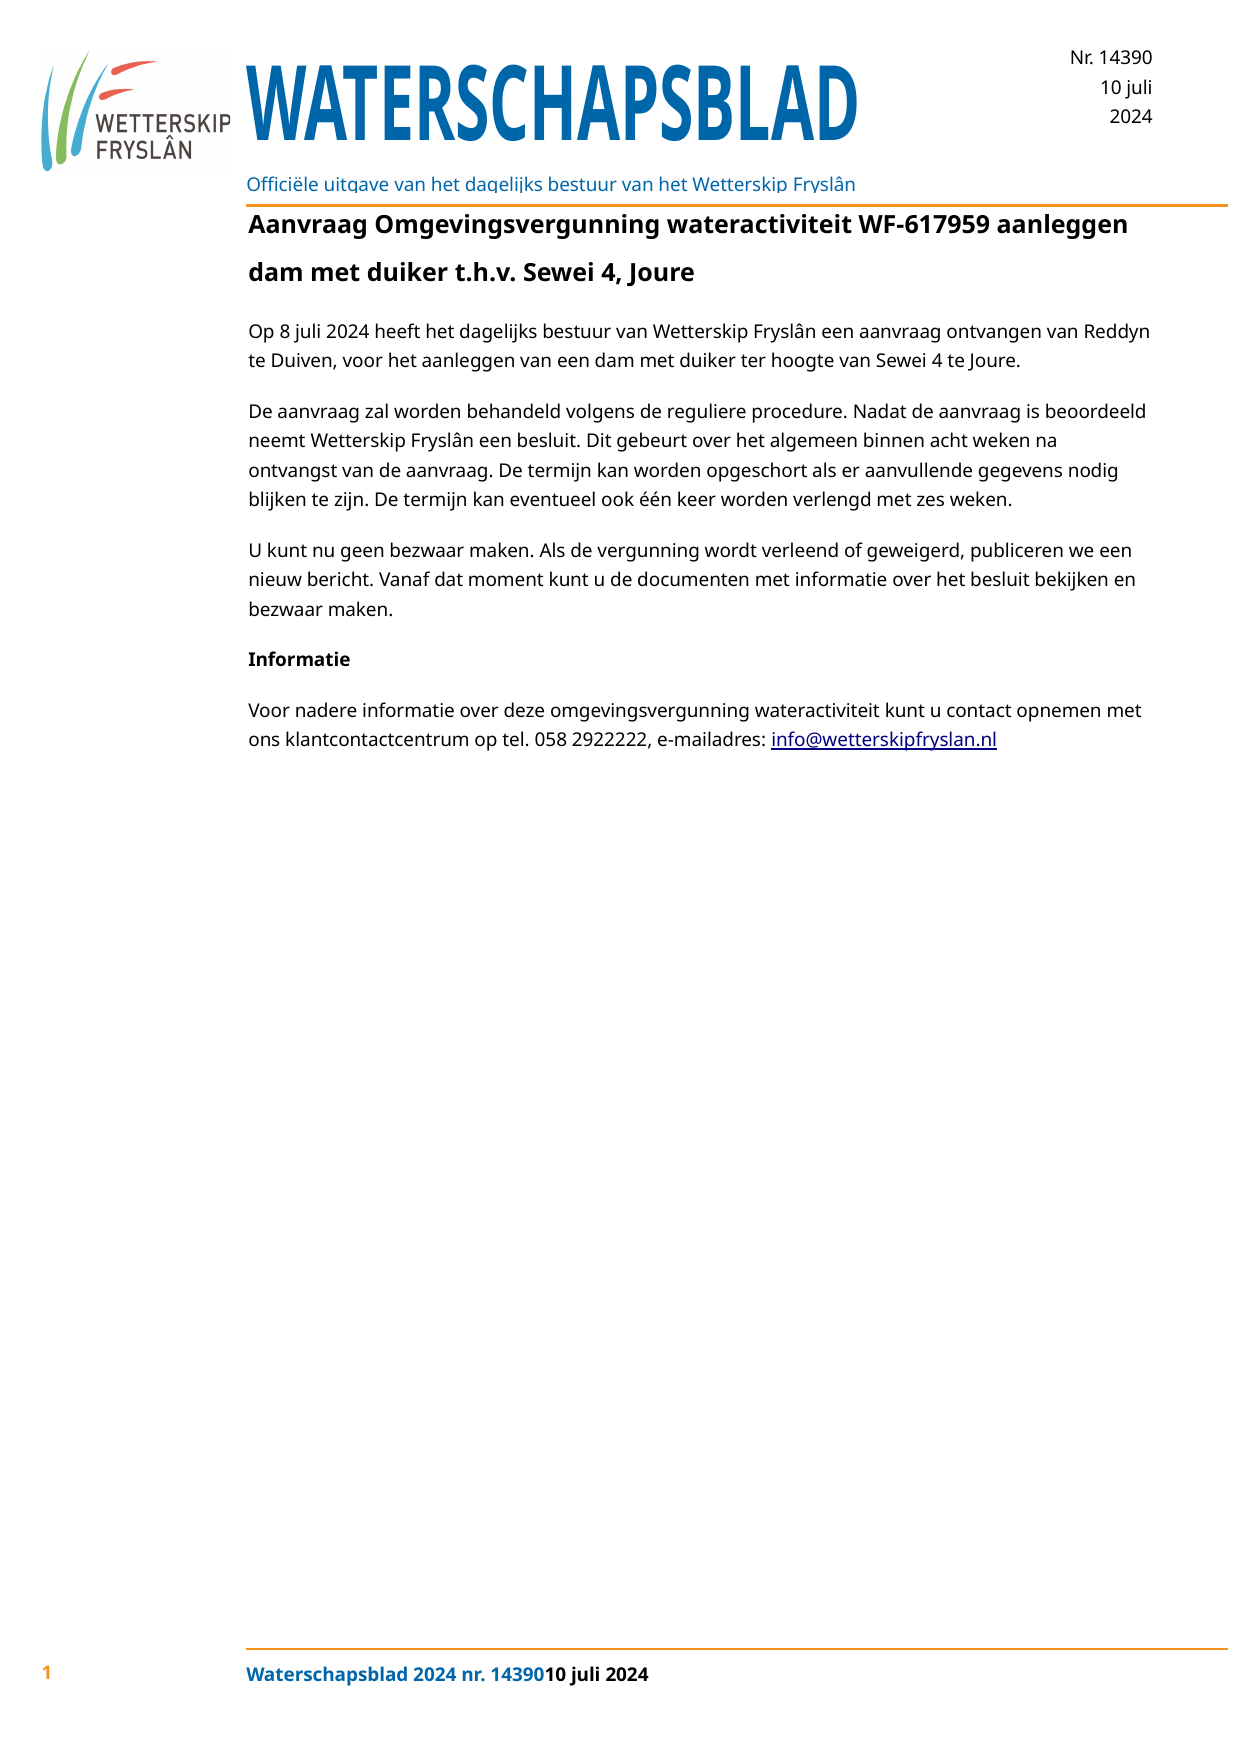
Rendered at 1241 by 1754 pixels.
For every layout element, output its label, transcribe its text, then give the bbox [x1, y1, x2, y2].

text U kunt nu geen bezwaar maken. Als de vergunning wordt verleend of geweigerd, publiceren we een nieuw bericht. Vanaf dat moment kunt u de documenten met informatie over het besluit bekijken en bezwaar maken. [248, 537, 1152, 622]
picture [41, 47, 231, 172]
text Voor nadere informatie over deze omgevingsvergunning wateractiviteit kunt u contact opnemen met ons klantcontactcentrum op tel. 058 2922222, e-mailadres: info@wetterskipfryslan.nl [248, 697, 1152, 752]
text De aanvraag zal worden behandeld volgens de reguliere procedure. Nadat de aanvraag is beoordeeld neemt Wetterskip Fryslân een besluit. Dit gebeurt over het algemeen binnen acht weken na ontvangst van de aanvraag. De termijn kan worden opgeschort als er aanvullende gegevens nodig blijken te zijn. De termijn kan eventueel ook één keer worden verlengd met zes weken. [248, 398, 1152, 512]
text Op 8 juli 2024 heeft het dagelijks bestuur van Wetterskip Fryslân een aanvraag ontvangen van Reddyn te Duiven, voor het aanleggen van een dam met duiker ter hoogte van Sewei 4 te Joure. [248, 318, 1152, 373]
text Aanvraag Omgevingsvergunning wateractiviteit WF-617959 aanleggen dam met duiker t.h.v. Sewei 4, Joure [248, 207, 1152, 288]
text Informatie [248, 647, 1152, 672]
